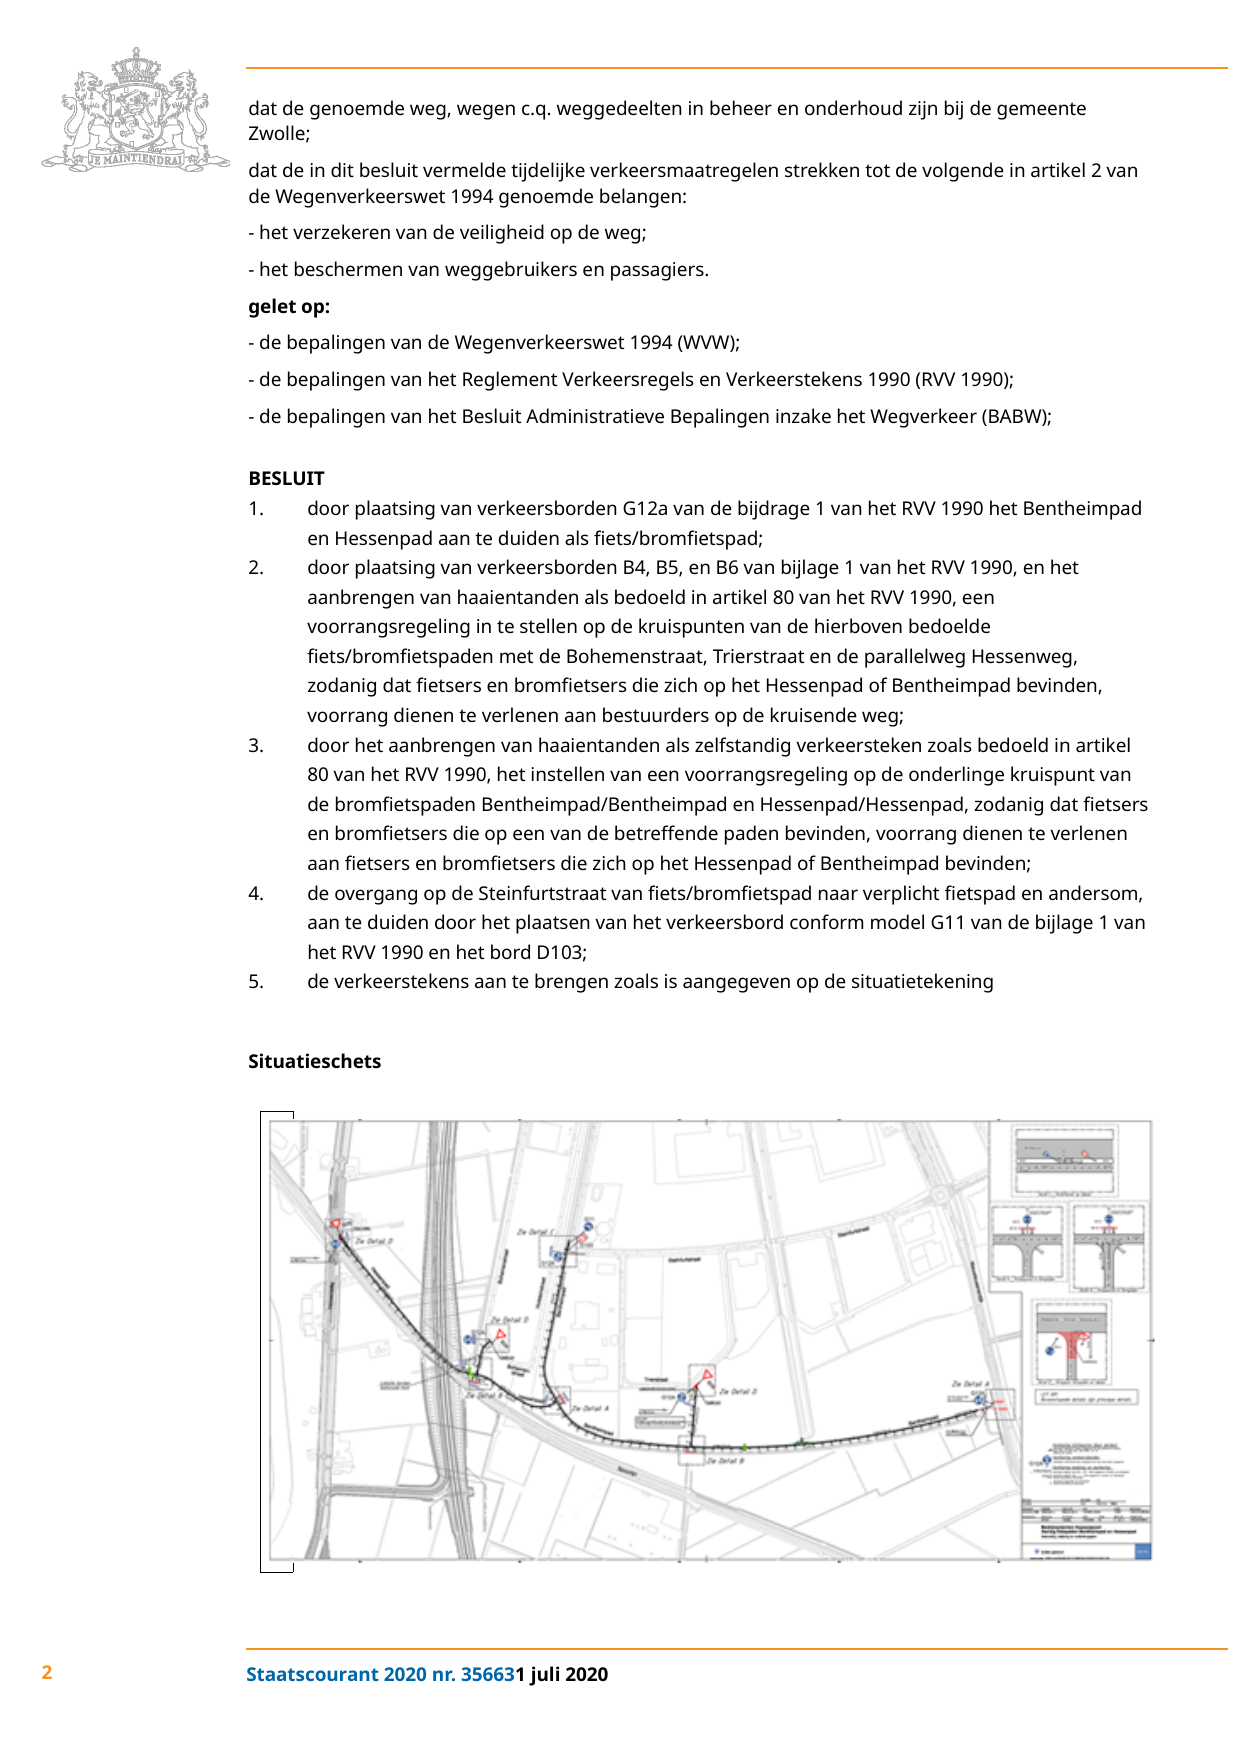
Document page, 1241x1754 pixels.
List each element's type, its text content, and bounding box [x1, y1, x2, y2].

list de overgang op de Steinfurtstraat van fiets/bromfietspad naar verplicht fietspad en andersom, aan te duiden door het plaatsen van het verkeersbord conform model G11 van de bijlage 1 van het RVV 1990 en het bord D103; [248, 880, 1152, 965]
text - de bepalingen van de Wegenverkeerswet 1994 (WVW); [248, 329, 1152, 355]
list door het aanbrengen van haaientanden als zelfstandig verkeersteken zoals bedoeld in artikel 80 van het RVV 1990, het instellen van een voorrangsregeling op de onderlinge kruispunt van de bromfietspaden Bentheimpad/Bentheimpad en Hessenpad/Hessenpad, zodanig dat fietsers en bromfietsers die op een van de betreffende paden bevinden, voorrang dienen te verlenen aan fietsers en bromfietsers die zich op het Hessenpad of Bentheimpad bevinden; [248, 732, 1152, 876]
text gelet op: [248, 293, 1152, 319]
list door plaatsing van verkeersborden G12a van de bijdrage 1 van het RVV 1990 het Bentheimpad en Hessenpad aan te duiden als fiets/bromfietspad; [248, 495, 1152, 551]
picture [41, 47, 231, 172]
text BESLUIT [248, 466, 1152, 491]
text - de bepalingen van het Reglement Verkeersregels en Verkeerstekens 1990 (RVV 1990); [248, 366, 1152, 392]
text dat de genoemde weg, wegen c.q. weggedeelten in beheer en onderhoud zijn bij de gemeente Zwolle; [248, 95, 1152, 146]
text - het beschermen van weggebruikers en passagiers. [248, 256, 1152, 282]
list de verkeerstekens aan te brengen zoals is aangegeven op de situatietekening [248, 968, 1152, 994]
picture [268, 1119, 1155, 1563]
text dat de in dit besluit vermelde tijdelijke verkeersmaatregelen strekken tot de volgende in artikel 2 van de Wegenverkeerswet 1994 genoemde belangen: [248, 157, 1152, 209]
text Situatieschets [248, 1048, 1152, 1074]
text - de bepalingen van het Besluit Administratieve Bepalingen inzake het Wegverkeer (BABW); [248, 403, 1152, 429]
list door plaatsing van verkeersborden B4, B5, en B6 van bijlage 1 van het RVV 1990, en het aanbrengen van haaientanden als bedoeld in artikel 80 van het RVV 1990, een voorrangsregeling in te stellen op de kruispunten van de hierboven bedoelde fiets/bromfietspaden met de Bohemenstraat, Trierstraat en de parallelweg Hessenweg, zodanig dat fietsers en bromfietsers die zich op het Hessenpad of Bentheimpad bevinden, voorrang dienen te verlenen aan bestuurders op de kruisende weg; [248, 554, 1152, 728]
text - het verzekeren van de veiligheid op de weg; [248, 219, 1152, 245]
